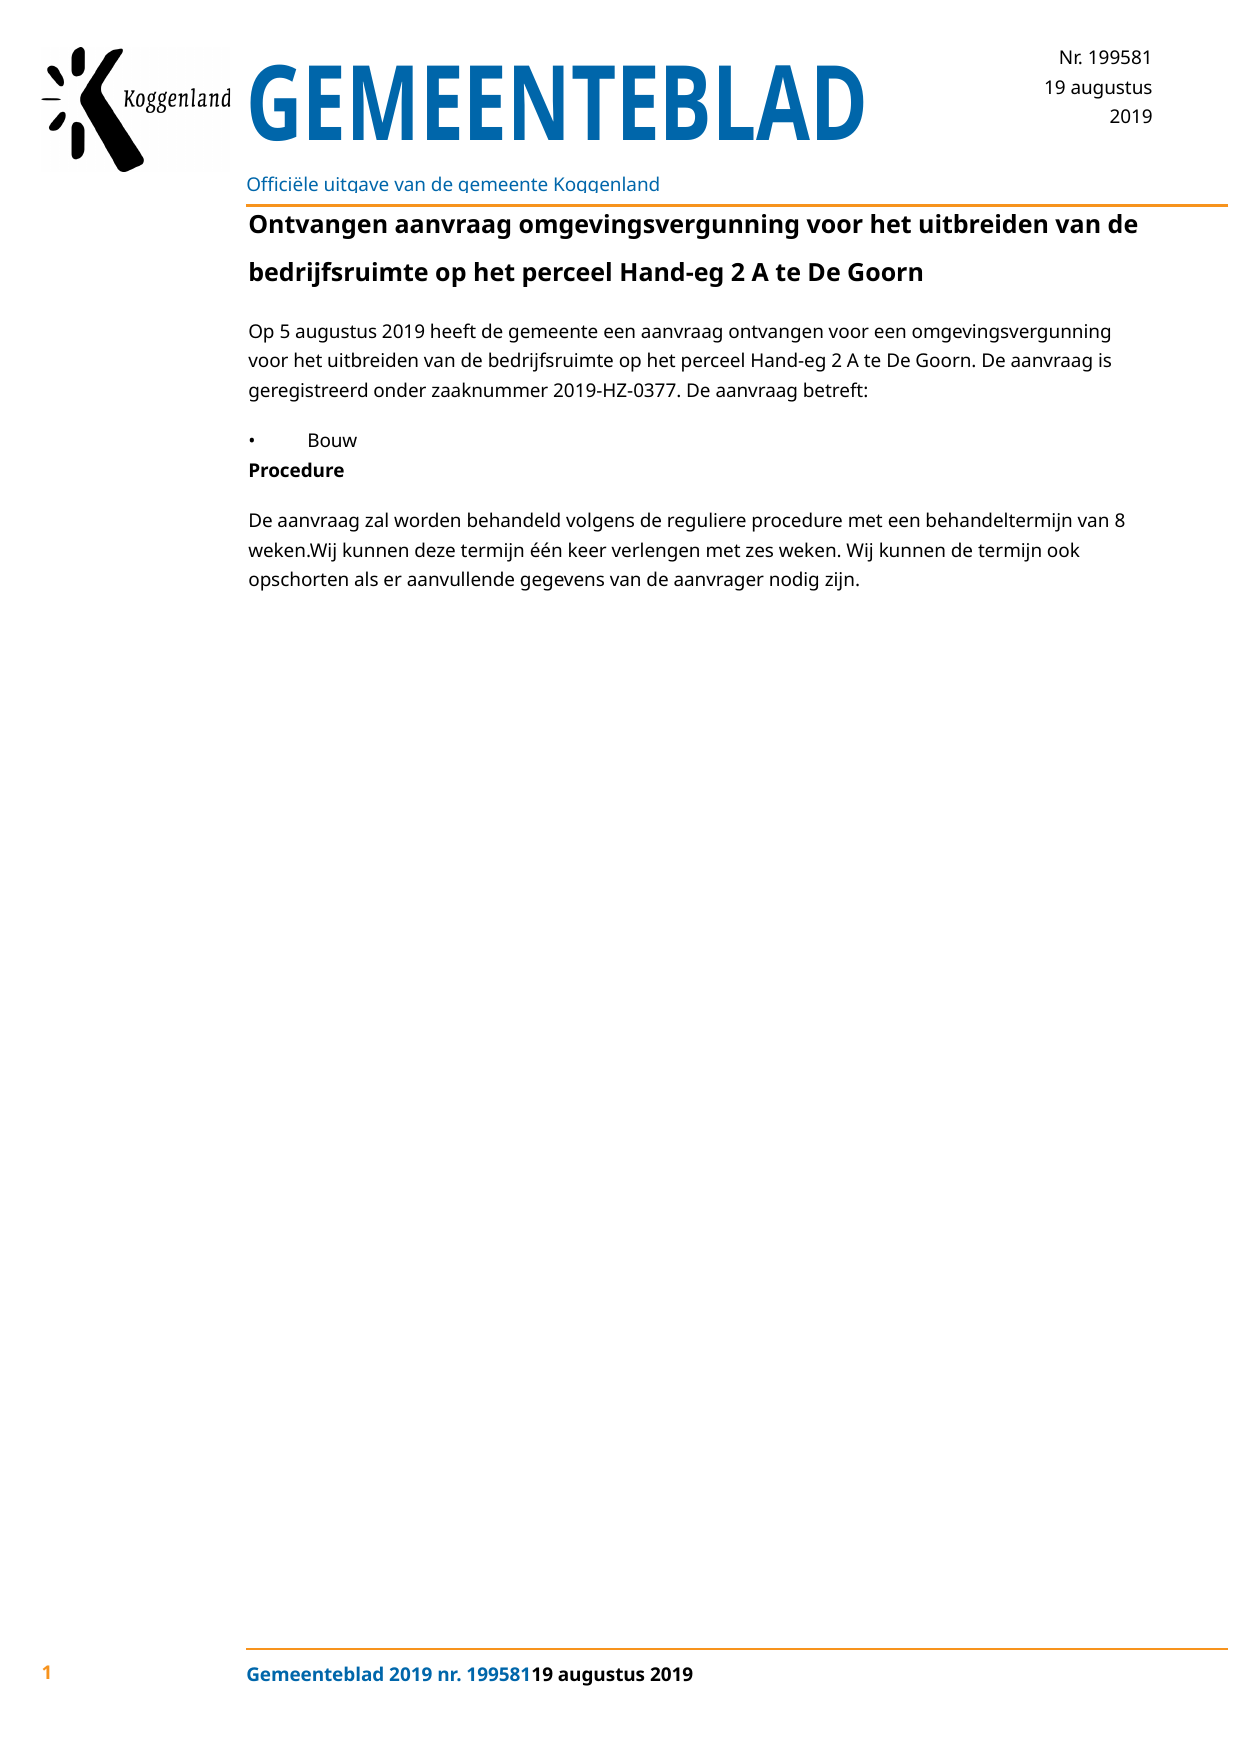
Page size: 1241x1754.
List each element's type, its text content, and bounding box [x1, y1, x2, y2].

picture [41, 47, 231, 172]
list Bouw [248, 427, 1152, 453]
text Ontvangen aanvraag omgevingsvergunning voor het uitbreiden van de bedrijfsruimte op het perceel Hand-eg 2 A te De Goorn [248, 207, 1152, 288]
text Procedure [248, 457, 1152, 483]
text De aanvraag zal worden behandeld volgens de reguliere procedure met een behandeltermijn van 8 weken.Wij kunnen deze termijn één keer verlengen met zes weken. Wij kunnen de termijn ook opschorten als er aanvullende gegevens van de aanvrager nodig zijn. [248, 507, 1152, 592]
text Op 5 augustus 2019 heeft de gemeente een aanvraag ontvangen voor een omgevingsvergunning voor het uitbreiden van de bedrijfsruimte op het perceel Hand-eg 2 A te De Goorn. De aanvraag is geregistreerd onder zaaknummer 2019-HZ-0377. De aanvraag betreft: [248, 318, 1152, 403]
